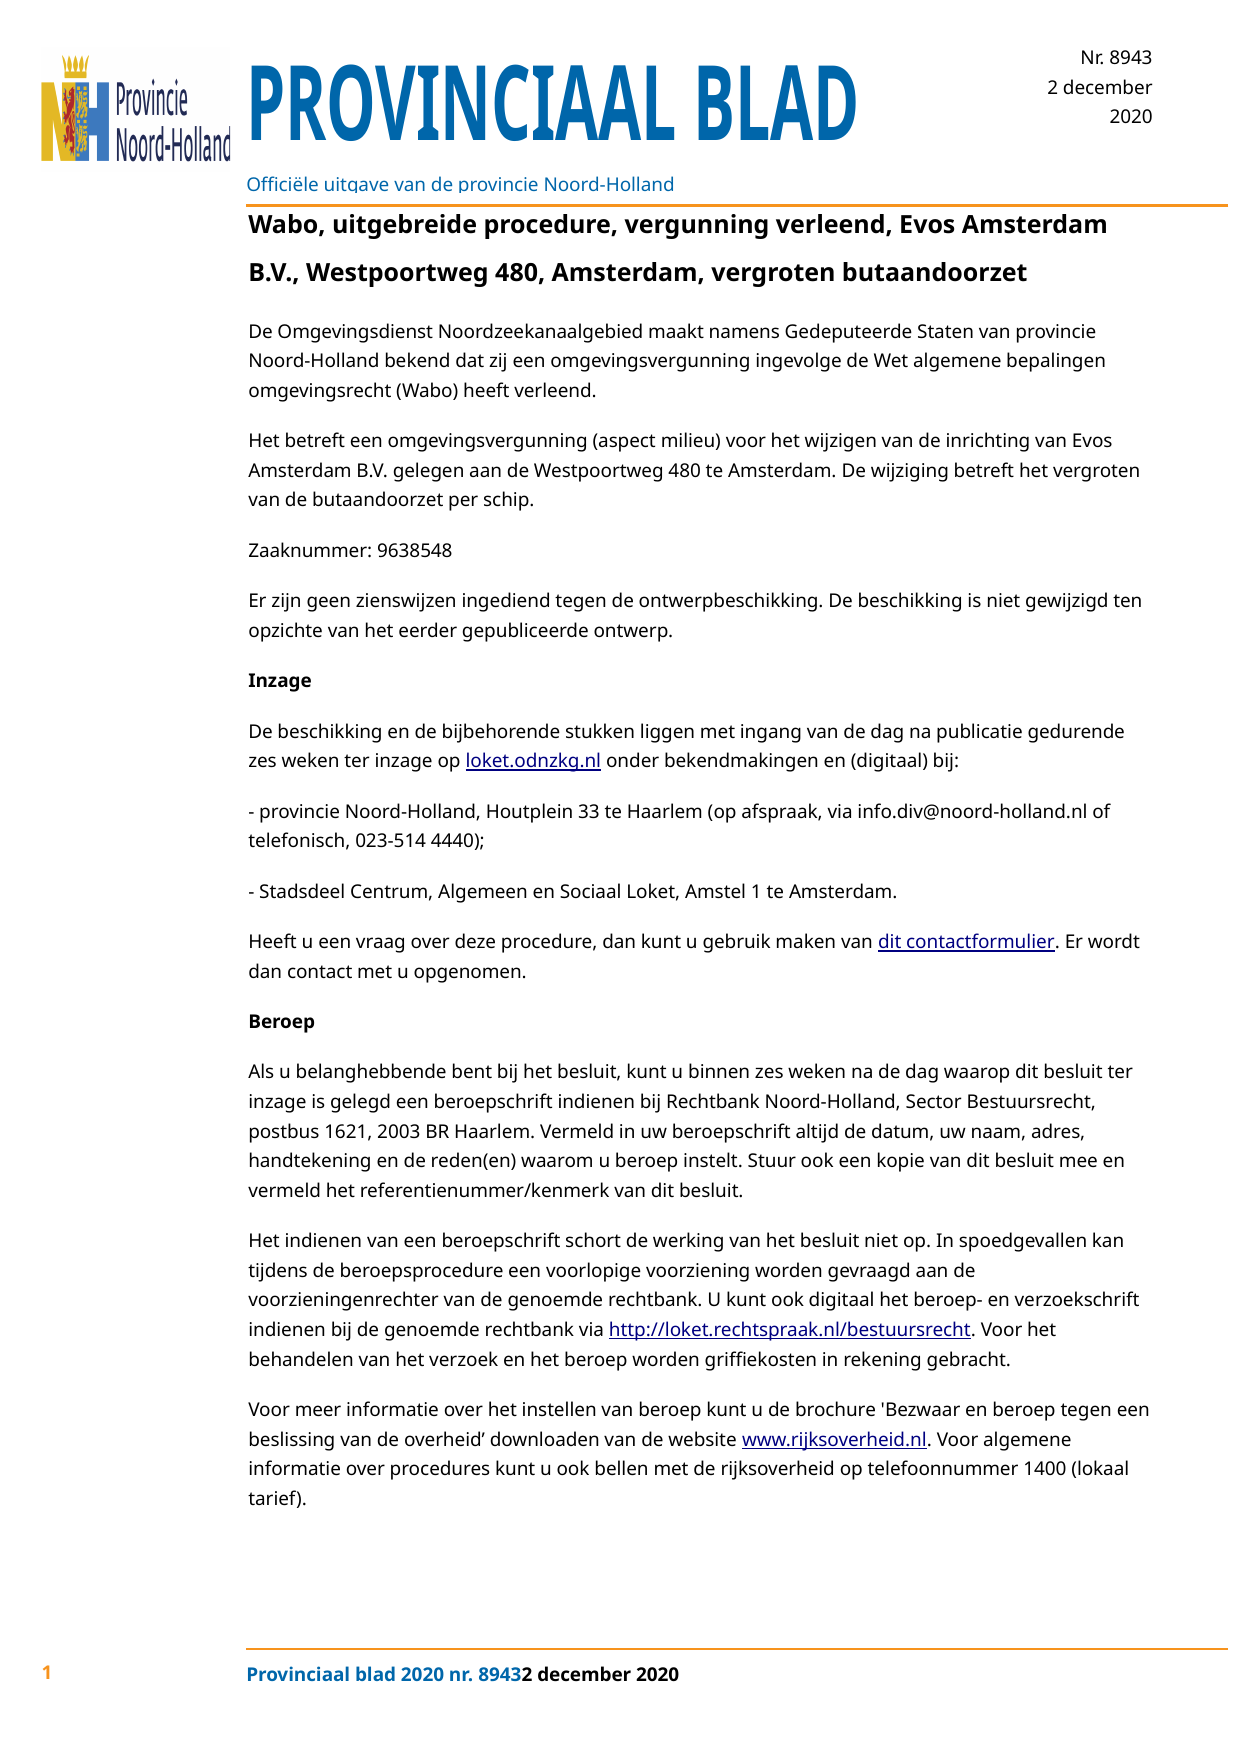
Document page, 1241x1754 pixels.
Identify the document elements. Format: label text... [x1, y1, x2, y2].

text Het indienen van een beroepschrift schort de werking van het besluit niet op. In spoedgevallen kan tijdens de beroepsprocedure een voorlopige voorziening worden gevraagd aan de voorzieningenrechter van de genoemde rechtbank. U kunt ook digitaal het beroep- en verzoekschrift indienen bij de genoemde rechtbank via http://loket.rechtspraak.nl/bestuursrecht. Voor het behandelen van het verzoek en het beroep worden griffiekosten in rekening gebracht. [248, 1227, 1152, 1372]
text Inzage [248, 667, 1152, 693]
text Beroep [248, 1008, 1152, 1034]
text Voor meer informatie over het instellen van beroep kunt u de brochure 'Bezwaar en beroep tegen een beslissing van de overheid’ downloaden van de website www.rijksoverheid.nl. Voor algemene informatie over procedures kunt u ook bellen met de rijksoverheid op telefoonnummer 1400 (lokaal tarief). [248, 1396, 1152, 1511]
picture [41, 47, 231, 172]
text - Stadsdeel Centrum, Algemeen en Sociaal Loket, Amstel 1 te Amsterdam. [248, 878, 1152, 904]
text Wabo, uitgebreide procedure, vergunning verleend, Evos Amsterdam B.V., Westpoortweg 480, Amsterdam, vergroten butaandoorzet [248, 207, 1152, 288]
text Als u belanghebbende bent bij het besluit, kunt u binnen zes weken na de dag waarop dit besluit ter inzage is gelegd een beroepschrift indienen bij Rechtbank Noord-Holland, Sector Bestuursrecht, postbus 1621, 2003 BR Haarlem. Vermeld in uw beroepschrift altijd de datum, uw naam, adres, handtekening en de reden(en) waarom u beroep instelt. Stuur ook een kopie van dit besluit mee en vermeld het referentienummer/kenmerk van dit besluit. [248, 1059, 1152, 1203]
text Heeft u een vraag over deze procedure, dan kunt u gebruik maken van dit contactformulier. Er wordt dan contact met u opgenomen. [248, 928, 1152, 984]
text - provincie Noord-Holland, Houtplein 33 te Haarlem (op afspraak, via info.div@noord-holland.nl of telefonisch, 023-514 4440); [248, 798, 1152, 853]
text De beschikking en de bijbehorende stukken liggen met ingang van de dag na publicatie gedurende zes weken ter inzage op loket.odnzkg.nl onder bekendmakingen en (digitaal) bij: [248, 718, 1152, 773]
text Er zijn geen zienswijzen ingediend tegen de ontwerpbeschikking. De beschikking is niet gewijzigd ten opzichte van het eerder gepubliceerde ontwerp. [248, 587, 1152, 643]
text Het betreft een omgevingsvergunning (aspect milieu) voor het wijzigen van de inrichting van Evos Amsterdam B.V. gelegen aan de Westpoortweg 480 te Amsterdam. De wijziging betreft het vergroten van de butaandoorzet per schip. [248, 427, 1152, 512]
text De Omgevingsdienst Noordzeekanaalgebied maakt namens Gedeputeerde Staten van provincie Noord-Holland bekend dat zij een omgevingsvergunning ingevolge de Wet algemene bepalingen omgevingsrecht (Wabo) heeft verleend. [248, 318, 1152, 403]
text Zaaknummer: 9638548 [248, 537, 1152, 563]
